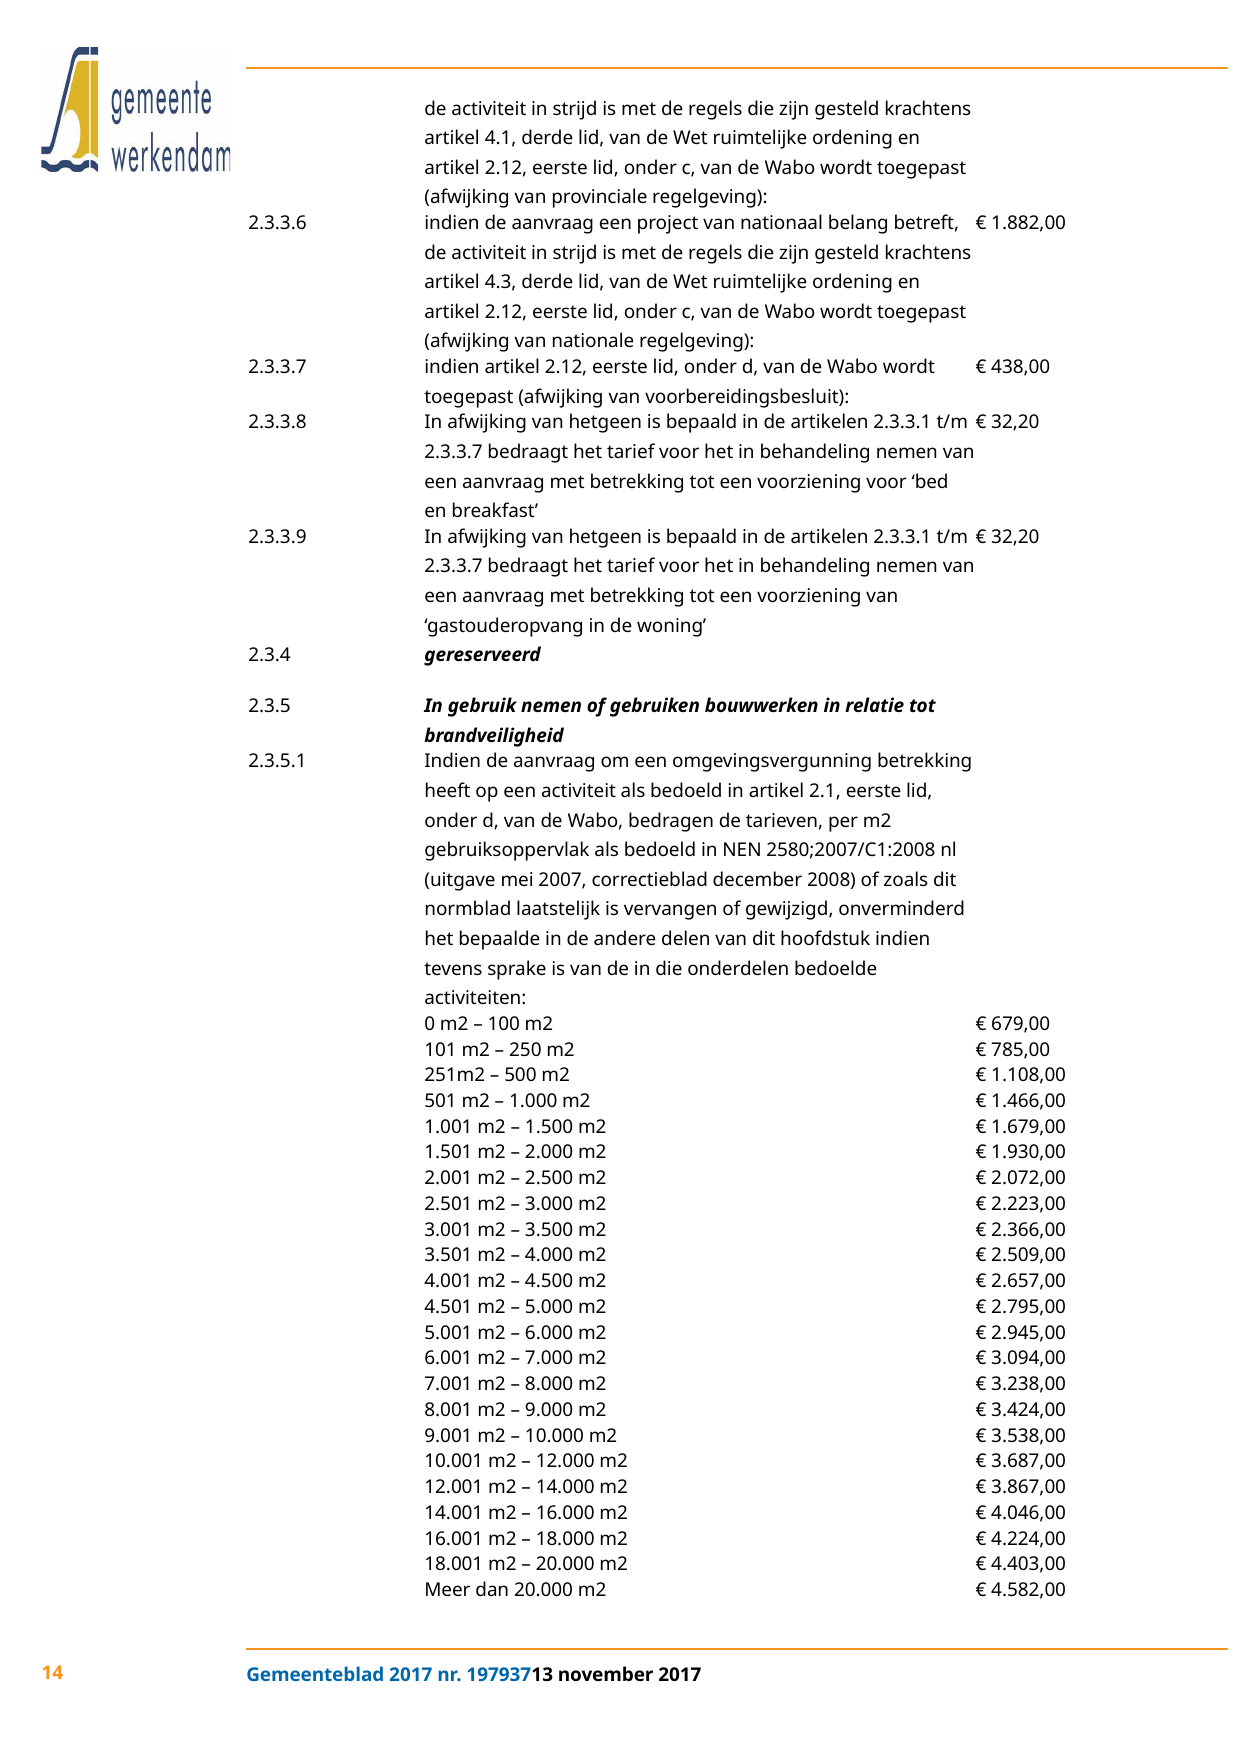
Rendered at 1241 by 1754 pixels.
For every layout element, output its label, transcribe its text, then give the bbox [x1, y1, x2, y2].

table_cell [248, 1113, 424, 1139]
table_cell € 2.509,00 [975, 1242, 1152, 1267]
table_cell In afwijking van hetgeen is bepaald in de artikelen 2.3.3.1 t/m 2.3.3.7 bedraagt het tarief voor het in behandeling nemen van een aanvraag met betrekking tot een voorziening voor ‘bed en breakfast’ [424, 409, 975, 523]
table_cell [248, 1139, 424, 1164]
table_cell [975, 693, 1152, 748]
table_cell [248, 1499, 424, 1525]
table_cell € 1.679,00 [975, 1113, 1152, 1139]
table_cell [248, 1190, 424, 1216]
table_cell € 4.046,00 [975, 1499, 1152, 1525]
table_cell 6.001 m2 – 7.000 m2 [424, 1345, 975, 1370]
table_cell € 32,20 [975, 523, 1152, 638]
table_cell [248, 1216, 424, 1242]
table_cell 3.501 m2 – 4.000 m2 [424, 1242, 975, 1267]
table_cell € 1.466,00 [975, 1087, 1152, 1113]
table_cell € 785,00 [975, 1036, 1152, 1062]
table_cell [248, 1319, 424, 1344]
table_cell 251m2 – 500 m2 [424, 1062, 975, 1087]
table_cell [248, 1036, 424, 1062]
table_cell In gebruik nemen of gebruiken bouwwerken in relatie tot brandveiligheid [424, 693, 975, 748]
table_cell 8.001 m2 – 9.000 m2 [424, 1396, 975, 1422]
table_cell 2.001 m2 – 2.500 m2 [424, 1165, 975, 1190]
table_cell 7.001 m2 – 8.000 m2 [424, 1370, 975, 1396]
table_cell € 2.223,00 [975, 1190, 1152, 1216]
table_cell [248, 1370, 424, 1396]
table_header [975, 641, 1152, 667]
table_cell 9.001 m2 – 10.000 m2 [424, 1422, 975, 1447]
table_cell [248, 1396, 424, 1422]
table_cell [248, 1293, 424, 1319]
table_cell de activiteit in strijd is met de regels die zijn gesteld krachtens artikel 4.1, derde lid, van de Wet ruimtelijke ordening en artikel 2.12, eerste lid, onder c, van de Wabo wordt toegepast (afwijking van provinciale regelgeving): [424, 95, 975, 209]
table_header gereserveerd [424, 641, 975, 667]
table_cell € 2.072,00 [975, 1165, 1152, 1190]
table_cell € 1.882,00 [975, 209, 1152, 353]
table_cell 0 m2 – 100 m2 [424, 1010, 975, 1036]
table_cell [248, 1268, 424, 1293]
table_cell € 2.657,00 [975, 1268, 1152, 1293]
table_cell € 2.795,00 [975, 1293, 1152, 1319]
table_cell € 2.366,00 [975, 1216, 1152, 1242]
table_cell € 3.538,00 [975, 1422, 1152, 1447]
table_cell € 4.403,00 [975, 1550, 1152, 1576]
table_cell 16.001 m2 – 18.000 m2 [424, 1525, 975, 1550]
table_cell € 3.238,00 [975, 1370, 1152, 1396]
table_cell 14.001 m2 – 16.000 m2 [424, 1499, 975, 1525]
table_cell € 32,20 [975, 409, 1152, 523]
table_cell 2.3.3.6 [248, 209, 424, 353]
table_cell € 4.224,00 [975, 1525, 1152, 1550]
table_cell 4.001 m2 – 4.500 m2 [424, 1268, 975, 1293]
table_cell [248, 1550, 424, 1576]
table_cell 2.3.3.9 [248, 523, 424, 638]
table_cell [248, 1087, 424, 1113]
table_cell 2.3.5.1 [248, 748, 424, 1010]
table_cell indien artikel 2.12, eerste lid, onder d, van de Wabo wordt toegepast (afwijking van voorbereidingsbesluit): [424, 353, 975, 409]
table_cell 3.001 m2 – 3.500 m2 [424, 1216, 975, 1242]
table_cell 18.001 m2 – 20.000 m2 [424, 1550, 975, 1576]
table_cell 5.001 m2 – 6.000 m2 [424, 1319, 975, 1344]
table_cell [248, 1473, 424, 1499]
table_cell € 3.424,00 [975, 1396, 1152, 1422]
table_cell [248, 1525, 424, 1550]
table_cell [248, 1345, 424, 1370]
table_cell [975, 748, 1152, 1010]
table_cell € 2.945,00 [975, 1319, 1152, 1344]
table_cell [248, 1448, 424, 1473]
table_cell indien de aanvraag een project van nationaal belang betreft, de activiteit in strijd is met de regels die zijn gesteld krachtens artikel 4.3, derde lid, van de Wet ruimtelijke ordening en artikel 2.12, eerste lid, onder c, van de Wabo wordt toegepast (afwijking van nationale regelgeving): [424, 209, 975, 353]
table_cell [248, 667, 424, 692]
table_cell 1.501 m2 – 2.000 m2 [424, 1139, 975, 1164]
table_cell 501 m2 – 1.000 m2 [424, 1087, 975, 1113]
table_cell [248, 1165, 424, 1190]
table_cell € 438,00 [975, 353, 1152, 409]
table_cell 101 m2 – 250 m2 [424, 1036, 975, 1062]
picture [41, 47, 231, 172]
table_cell € 3.094,00 [975, 1345, 1152, 1370]
table_cell 12.001 m2 – 14.000 m2 [424, 1473, 975, 1499]
table_cell [248, 1242, 424, 1267]
table_cell Meer dan 20.000 m2 [424, 1576, 975, 1602]
table_cell € 3.687,00 [975, 1448, 1152, 1473]
table_cell 2.3.5 [248, 693, 424, 748]
table_cell 2.3.3.7 [248, 353, 424, 409]
table_cell 2.501 m2 – 3.000 m2 [424, 1190, 975, 1216]
table_cell [248, 1576, 424, 1602]
table_cell [975, 95, 1152, 209]
table_cell Indien de aanvraag om een omgevingsvergunning betrekking heeft op een activiteit als bedoeld in artikel 2.1, eerste lid, onder d, van de Wabo, bedragen de tarieven, per m2 gebruiksoppervlak als bedoeld in NEN 2580;2007/C1:2008 nl (uitgave mei 2007, correctieblad december 2008) of zoals dit normblad laatstelijk is vervangen of gewijzigd, onverminderd het bepaalde in de andere delen van dit hoofdstuk indien tevens sprake is van de in die onderdelen bedoelde activiteiten: [424, 748, 975, 1010]
table_cell € 1.930,00 [975, 1139, 1152, 1164]
table_cell 2.3.3.8 [248, 409, 424, 523]
table_cell € 679,00 [975, 1010, 1152, 1036]
table_cell [248, 1010, 424, 1036]
table_cell In afwijking van hetgeen is bepaald in de artikelen 2.3.3.1 t/m 2.3.3.7 bedraagt het tarief voor het in behandeling nemen van een aanvraag met betrekking tot een voorziening van ‘gastouderopvang in de woning’ [424, 523, 975, 638]
table_header 2.3.4 [248, 641, 424, 667]
table_cell 4.501 m2 – 5.000 m2 [424, 1293, 975, 1319]
table_cell 1.001 m2 – 1.500 m2 [424, 1113, 975, 1139]
table_cell [248, 95, 424, 209]
table_cell € 1.108,00 [975, 1062, 1152, 1087]
table_cell € 4.582,00 [975, 1576, 1152, 1602]
table_cell [248, 1422, 424, 1447]
table_cell 10.001 m2 – 12.000 m2 [424, 1448, 975, 1473]
table_cell [424, 667, 975, 692]
table_cell [248, 1062, 424, 1087]
table_cell € 3.867,00 [975, 1473, 1152, 1499]
table_cell [975, 667, 1152, 692]
